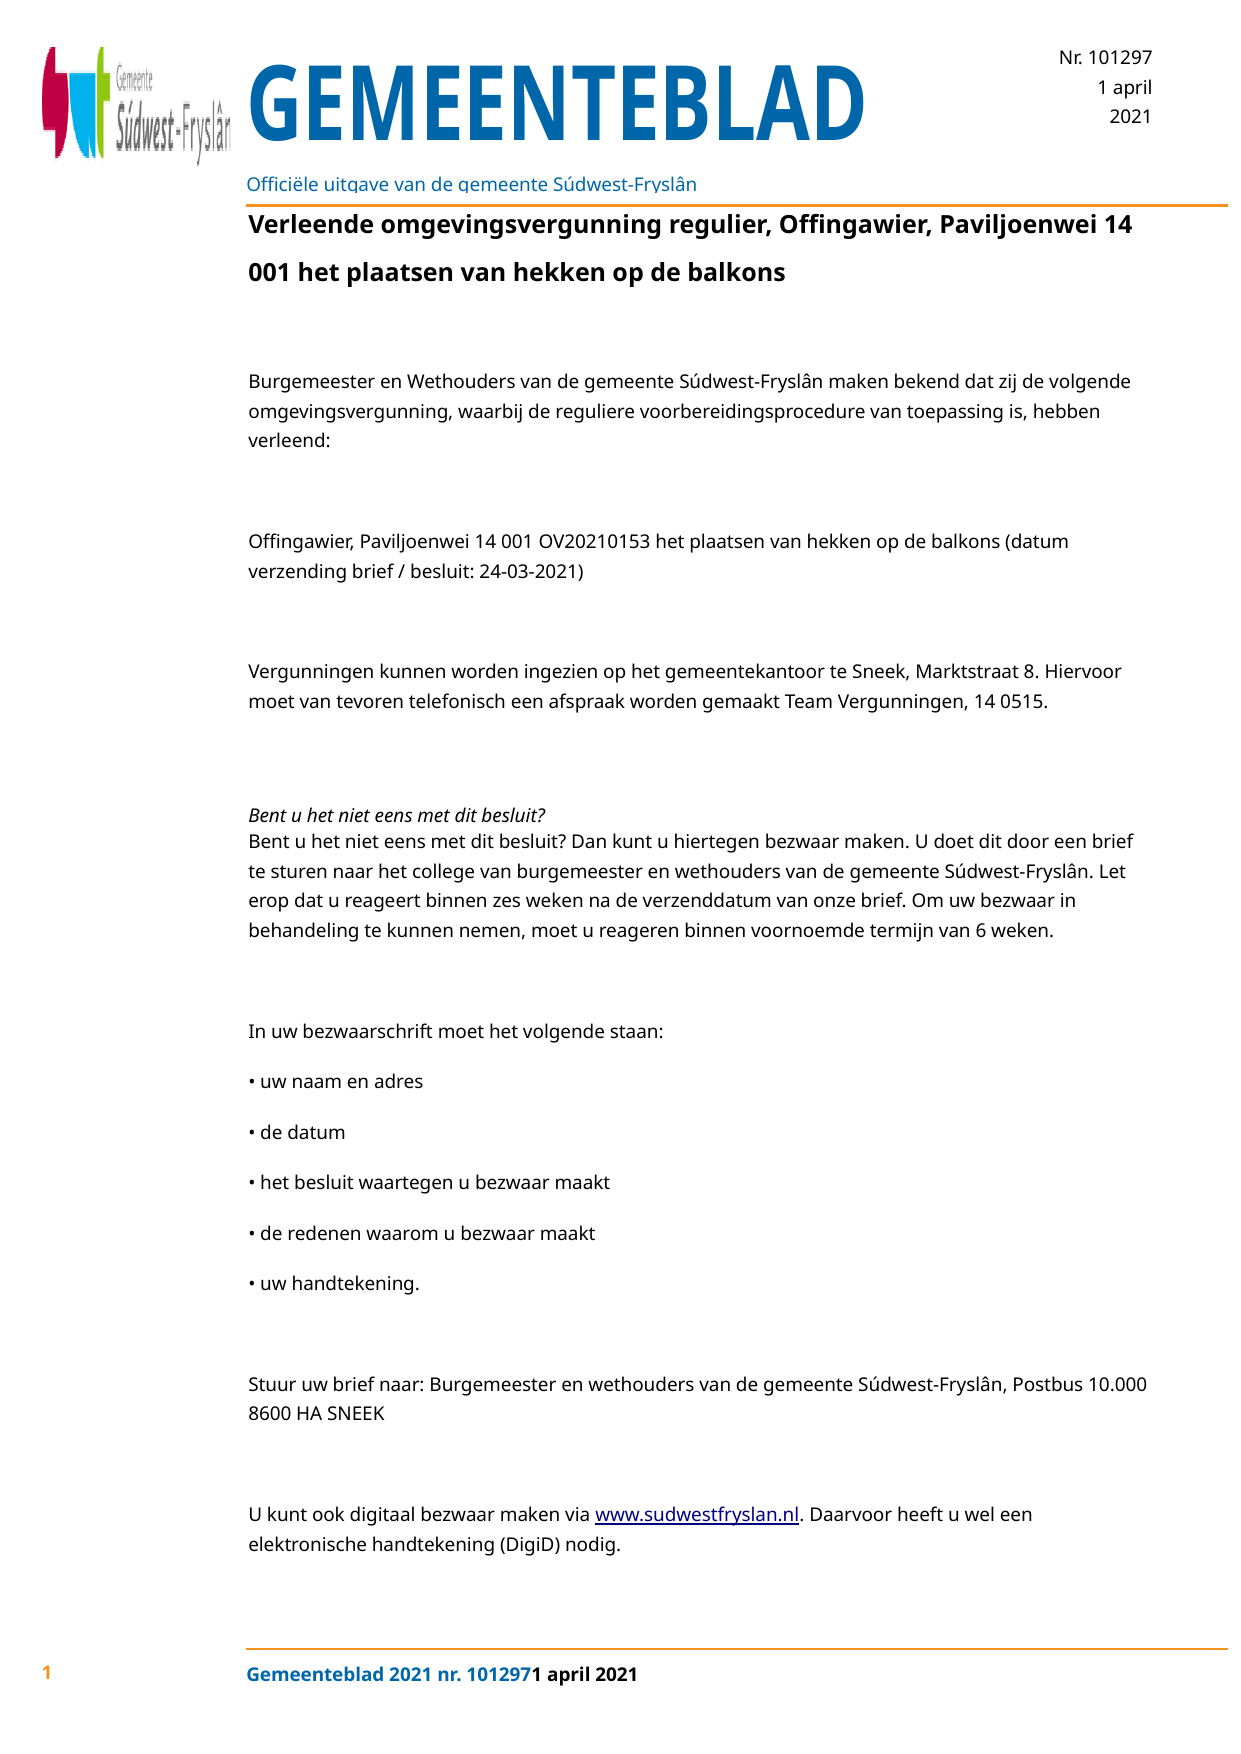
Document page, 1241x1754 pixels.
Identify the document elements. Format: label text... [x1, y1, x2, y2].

text Bent u het niet eens met dit besluit? Dan kunt u hiertegen bezwaar maken. U doet dit door een brief te sturen naar het college van burgemeester en wethouders van de gemeente Súdwest-Fryslân. Let erop dat u reageert binnen zes weken na de verzenddatum van onze brief. Om uw bezwaar in behandeling te kunnen nemen, moet u reageren binnen voornoemde termijn van 6 weken. [248, 828, 1152, 943]
text In uw bezwaarschrift moet het volgende staan: [248, 1018, 1152, 1044]
picture [41, 47, 231, 172]
text Vergunningen kunnen worden ingezien op het gemeentekantoor te Sneek, Marktstraat 8. Hiervoor moet van tevoren telefonisch een afspraak worden gemaakt Team Vergunningen, 14 0515. [248, 659, 1152, 714]
text • uw handtekening. [248, 1270, 1152, 1296]
text • het besluit waartegen u bezwaar maakt [248, 1169, 1152, 1195]
text Offingawier, Paviljoenwei 14 001 OV20210153 het plaatsen van hekken op de balkons (datum verzending brief / besluit: 24-03-2021) [248, 528, 1152, 584]
text • de redenen waarom u bezwaar maakt [248, 1220, 1152, 1245]
text Bent u het niet eens met dit besluit? [248, 803, 1152, 828]
text • de datum [248, 1119, 1152, 1144]
text Verleende omgevingsvergunning regulier, Offingawier, Paviljoenwei 14 001 het plaatsen van hekken op de balkons [248, 207, 1152, 288]
text U kunt ook digitaal bezwaar maken via www.sudwestfryslan.nl. Daarvoor heeft u wel een elektronische handtekening (DigiD) nodig. [248, 1501, 1152, 1557]
text • uw naam en adres [248, 1068, 1152, 1094]
text Burgemeester en Wethouders van de gemeente Súdwest-Fryslân maken bekend dat zij de volgende omgevingsvergunning, waarbij de reguliere voorbereidingsprocedure van toepassing is, hebben verleend: [248, 368, 1152, 453]
text Stuur uw brief naar: Burgemeester en wethouders van de gemeente Súdwest-Fryslân, Postbus 10.000 8600 HA SNEEK [248, 1371, 1152, 1426]
